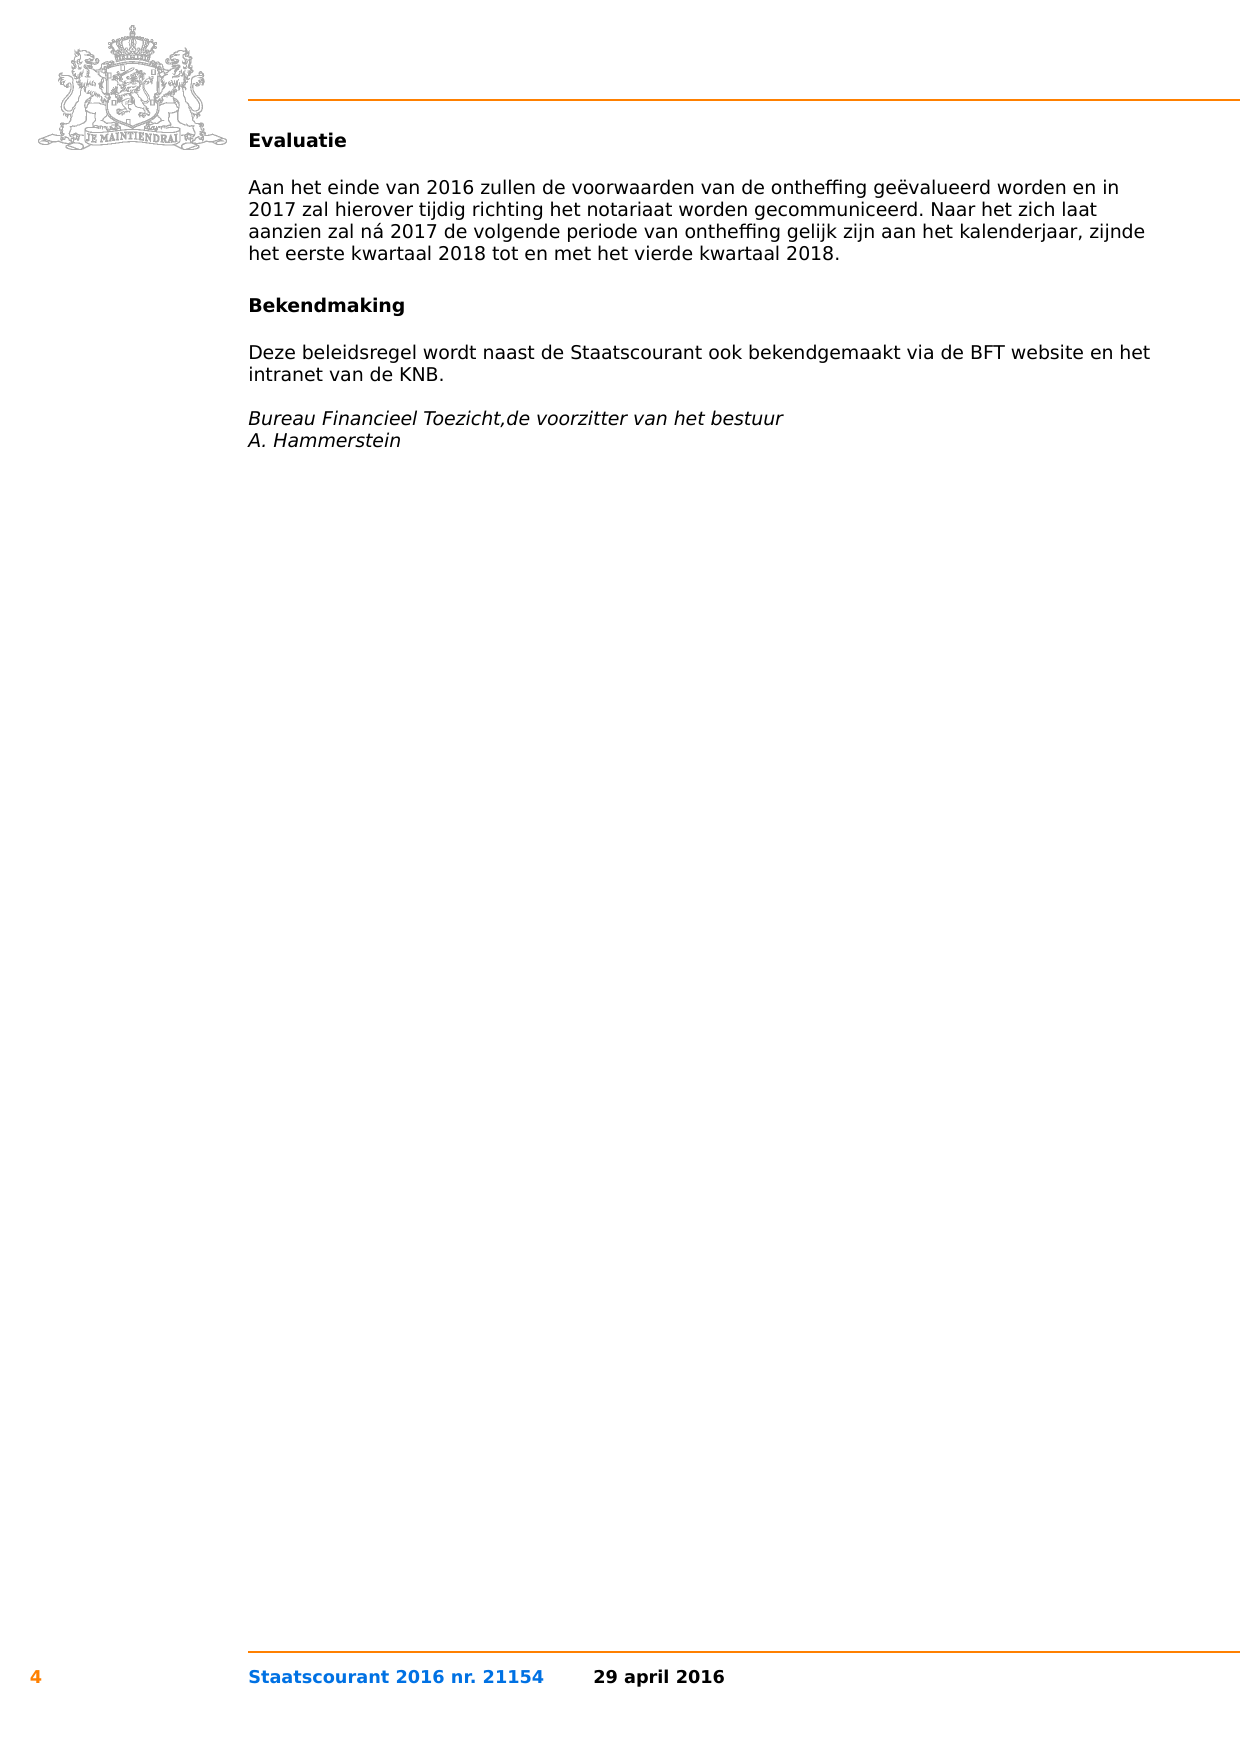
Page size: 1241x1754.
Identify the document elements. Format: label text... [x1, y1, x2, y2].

text Deze beleidsregel wordt naast de Staatscourant ook bekendgemaakt via de BFT website en het intranet van de KNB. [248, 342, 1163, 386]
subtitle Bekendmaking [248, 295, 1163, 317]
text Aan het einde van 2016 zullen de voorwaarden van de ontheffing geëvalueerd worden en in 2017 zal hierover tijdig richting het notariaat worden gecommuniceerd. Naar het zich laat aanzien zal ná 2017 de volgende periode van ontheffing gelijk zijn aan het kalenderjaar, zijnde het eerste kwartaal 2018 tot en met het vierde kwartaal 2018. [248, 177, 1163, 265]
subtitle Evaluatie [248, 130, 1163, 152]
picture [38, 25, 227, 150]
text Bureau Financieel Toezicht,de voorzitter van het bestuur A. Hammerstein [248, 408, 1163, 452]
